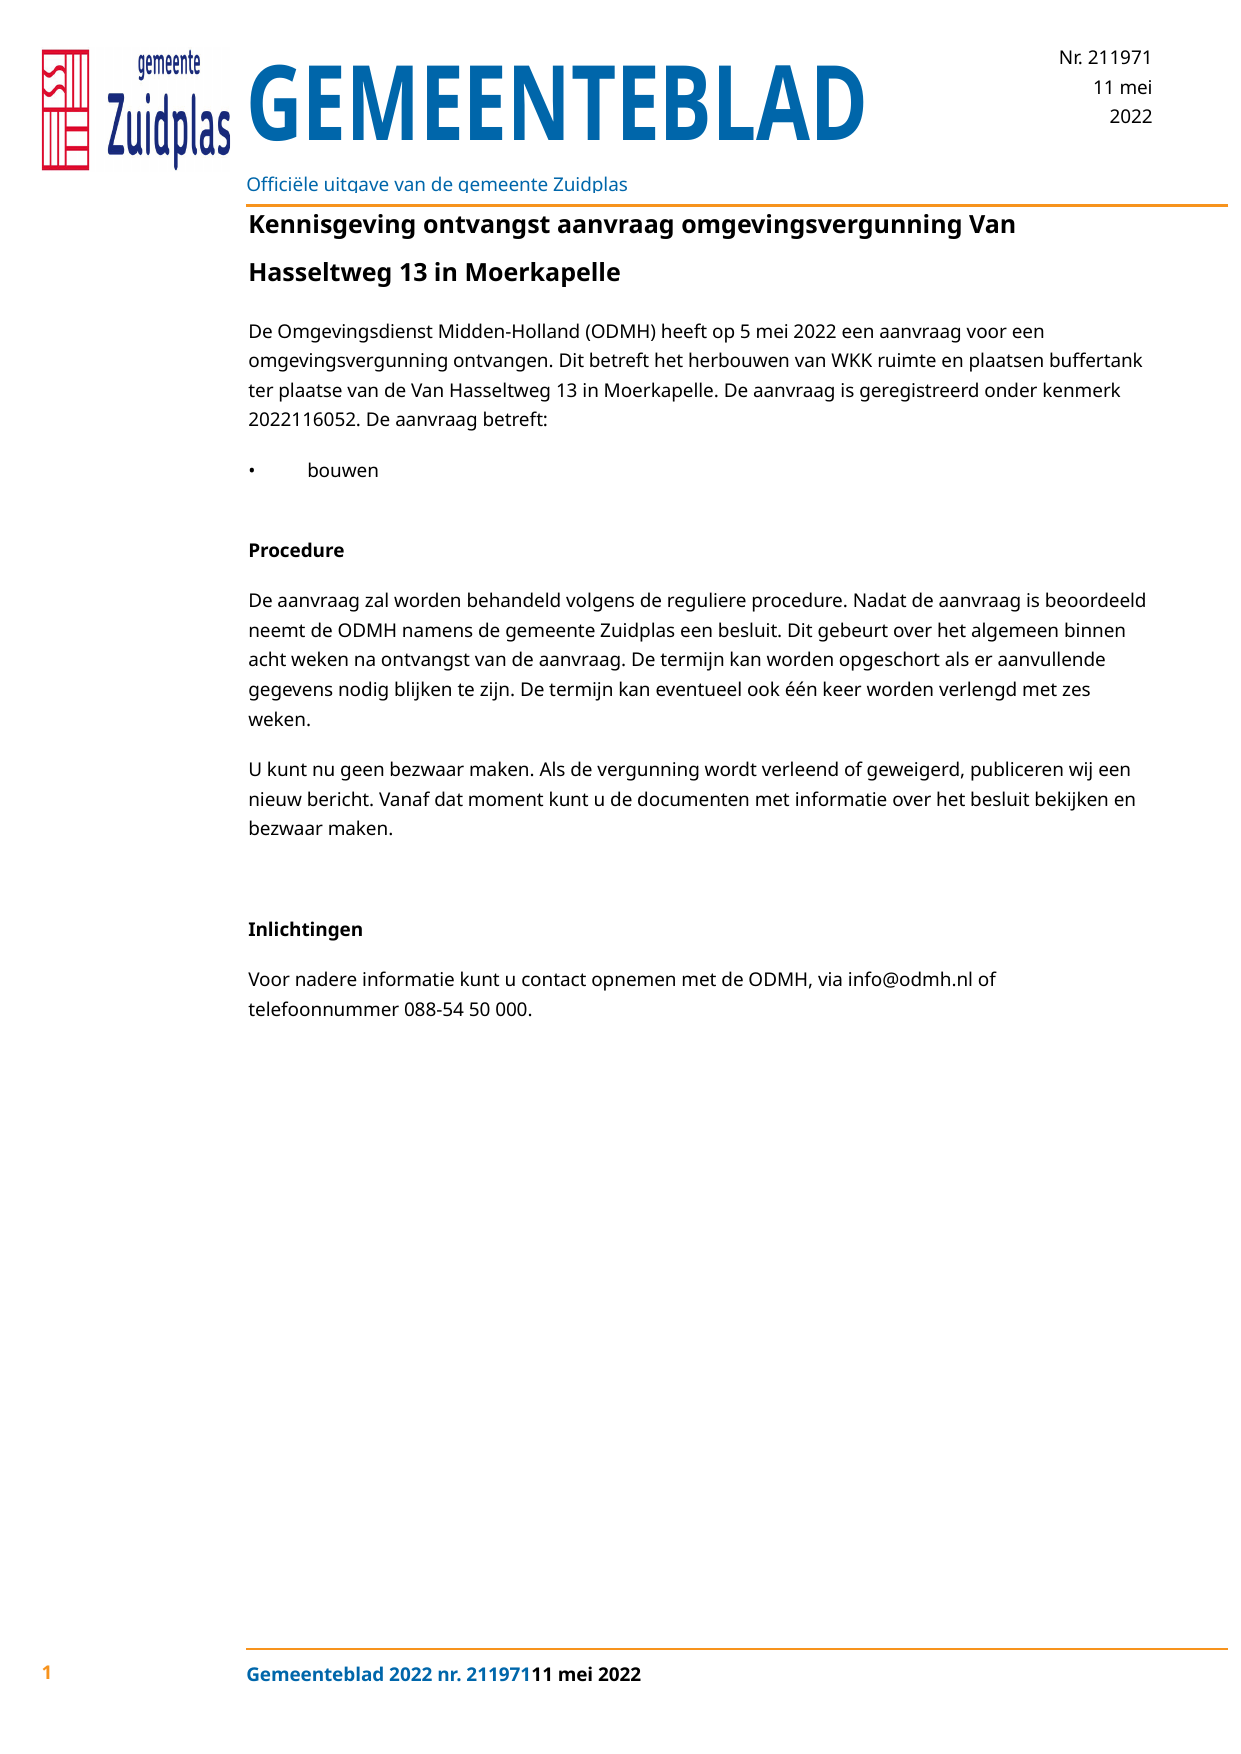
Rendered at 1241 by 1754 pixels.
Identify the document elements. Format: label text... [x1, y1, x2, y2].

text U kunt nu geen bezwaar maken. Als de vergunning wordt verleend of geweigerd, publiceren wij een nieuw bericht. Vanaf dat moment kunt u de documenten met informatie over het besluit bekijken en bezwaar maken. [248, 756, 1152, 841]
text Inlichtingen [248, 916, 1152, 942]
picture [41, 47, 231, 172]
text Voor nadere informatie kunt u contact opnemen met de ODMH, via info@odmh.nl of telefoonnummer 088-54 50 000. [248, 967, 1152, 1022]
list bouwen [248, 457, 1152, 483]
text Procedure [248, 537, 1152, 563]
text Kennisgeving ontvangst aanvraag omgevingsvergunning Van Hasseltweg 13 in Moerkapelle [248, 207, 1152, 288]
text De Omgevingsdienst Midden-Holland (ODMH) heeft op 5 mei 2022 een aanvraag voor een omgevingsvergunning ontvangen. Dit betreft het herbouwen van WKK ruimte en plaatsen buffertank ter plaatse van de Van Hasseltweg 13 in Moerkapelle. De aanvraag is geregistreerd onder kenmerk 2022116052. De aanvraag betreft: [248, 318, 1152, 432]
text De aanvraag zal worden behandeld volgens de reguliere procedure. Nadat de aanvraag is beoordeeld neemt de ODMH namens de gemeente Zuidplas een besluit. Dit gebeurt over het algemeen binnen acht weken na ontvangst van de aanvraag. De termijn kan worden opgeschort als er aanvullende gegevens nodig blijken te zijn. De termijn kan eventueel ook één keer worden verlengd met zes weken. [248, 587, 1152, 732]
